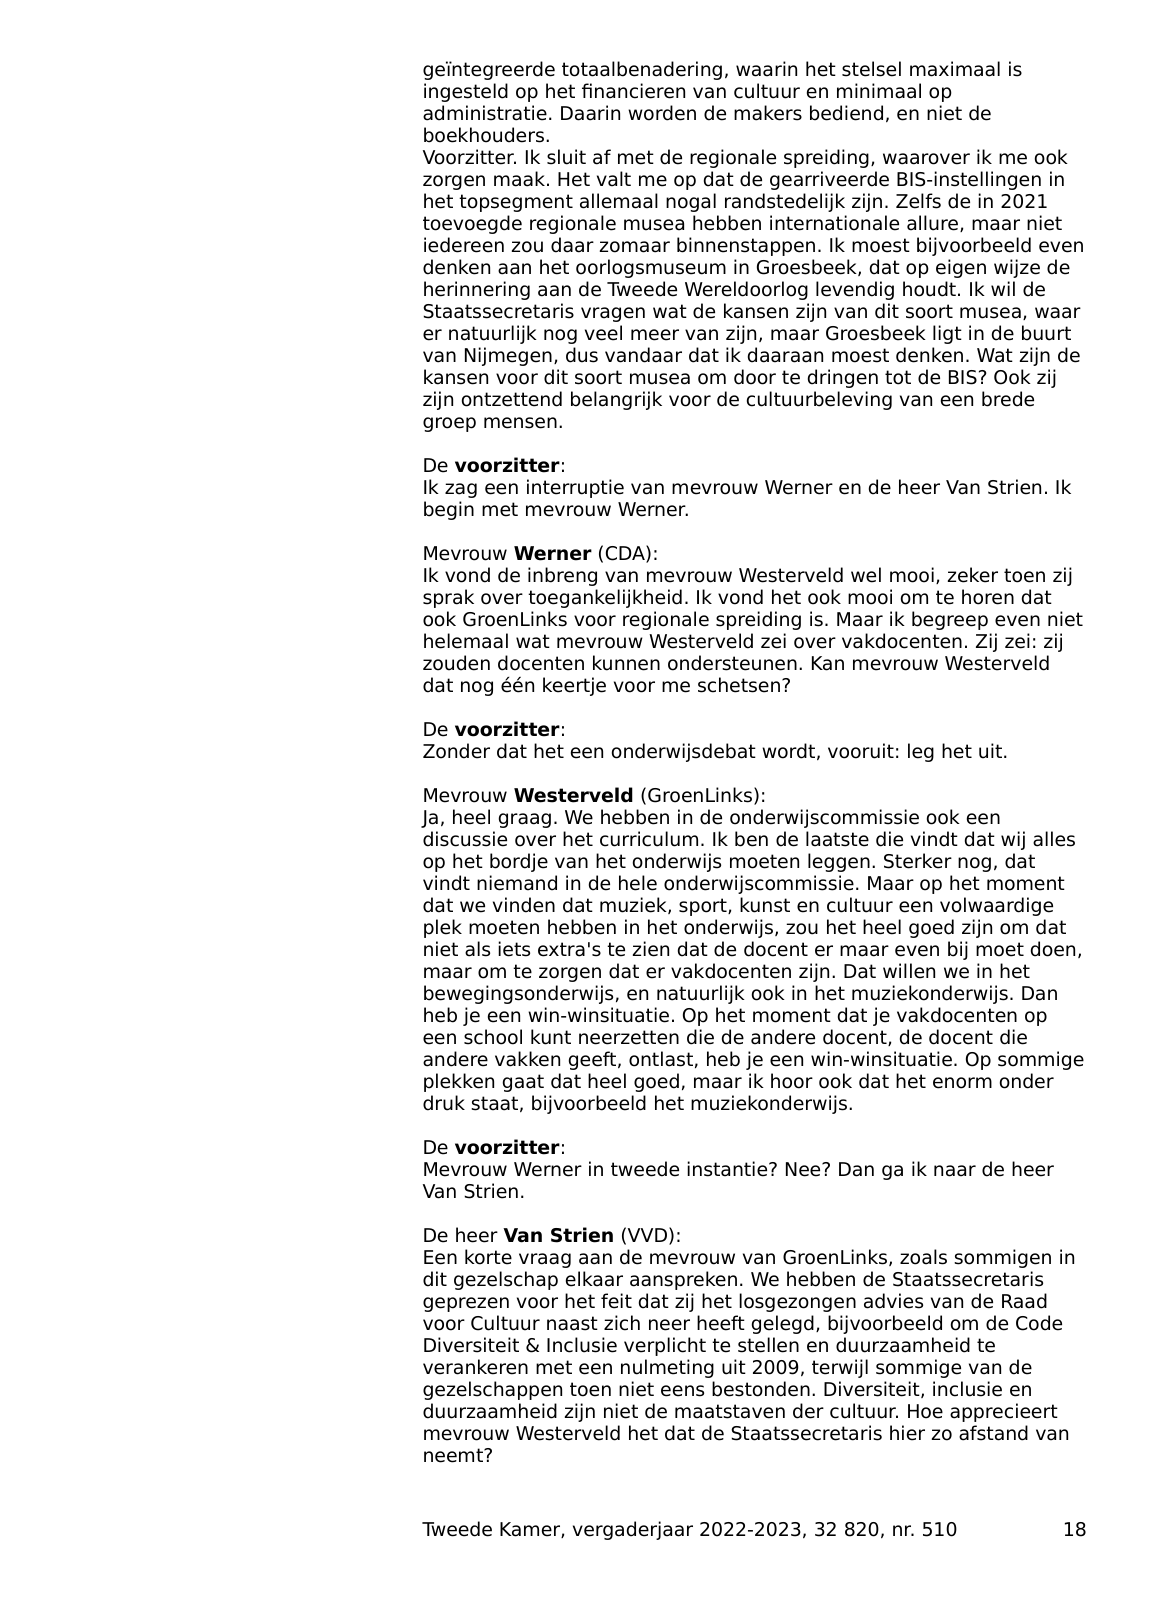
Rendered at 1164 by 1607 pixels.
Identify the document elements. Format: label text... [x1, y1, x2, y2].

text Ik zag een interruptie van mevrouw Werner en de heer Van Strien. Ik begin met mevrouw Werner. [422, 477, 1087, 521]
text Mevrouw Werner in tweede instantie? Nee? Dan ga ik naar de heer Van Strien. [422, 1159, 1087, 1203]
text Een korte vraag aan de mevrouw van GroenLinks, zoals sommigen in dit gezelschap elkaar aanspreken. We hebben de Staatssecretaris geprezen voor het feit dat zij het losgezongen advies van de Raad voor Cultuur naast zich neer heeft gelegd, bijvoorbeeld om de Code Diversiteit & Inclusie verplicht te stellen en duurzaamheid te verankeren met een nulmeting uit 2009, terwijl sommige van de gezelschappen toen niet eens bestonden. Diversiteit, inclusie en duurzaamheid zijn niet de maatstaven der cultuur. Hoe apprecieert mevrouw Westerveld het dat de Staatssecretaris hier zo afstand van neemt? [422, 1247, 1087, 1467]
text Ja, heel graag. We hebben in de onderwijscommissie ook een discussie over het curriculum. Ik ben de laatste die vindt dat wij alles op het bordje van het onderwijs moeten leggen. Sterker nog, dat vindt niemand in de hele onderwijscommissie. Maar op het moment dat we vinden dat muziek, sport, kunst en cultuur een volwaardige plek moeten hebben in het onderwijs, zou het heel goed zijn om dat niet als iets extra's te zien dat de docent er maar even bij moet doen, maar om te zorgen dat er vakdocenten zijn. Dat willen we in het bewegingsonderwijs, en natuurlijk ook in het muziekonderwijs. Dan heb je een win-winsituatie. Op het moment dat je vakdocenten op een school kunt neerzetten die de andere docent, de docent die andere vakken geeft, ontlast, heb je een win-winsituatie. Op sommige plekken gaat dat heel goed, maar ik hoor ook dat het enorm onder druk staat, bijvoorbeeld het muziekonderwijs. [422, 807, 1087, 1115]
text Mevrouw Werner (CDA): [422, 543, 1087, 565]
text Mevrouw Westerveld (GroenLinks): [422, 785, 1087, 807]
text De heer Van Strien (VVD): [422, 1225, 1087, 1247]
text De voorzitter: [422, 455, 1087, 477]
text De voorzitter: [422, 719, 1087, 741]
text Ik vond de inbreng van mevrouw Westerveld wel mooi, zeker toen zij sprak over toegankelijkheid. Ik vond het ook mooi om te horen dat ook GroenLinks voor regionale spreiding is. Maar ik begreep even niet helemaal wat mevrouw Westerveld zei over vakdocenten. Zij zei: zij zouden docenten kunnen ondersteunen. Kan mevrouw Westerveld dat nog één keertje voor me schetsen? [422, 565, 1087, 697]
text geïntegreerde totaalbenadering, waarin het stelsel maximaal is ingesteld op het financieren van cultuur en minimaal op administratie. Daarin worden de makers bediend, en niet de boekhouders. [422, 59, 1087, 147]
text Zonder dat het een onderwijsdebat wordt, vooruit: leg het uit. [422, 741, 1087, 763]
text Voorzitter. Ik sluit af met de regionale spreiding, waarover ik me ook zorgen maak. Het valt me op dat de gearriveerde BIS-instellingen in het topsegment allemaal nogal randstedelijk zijn. Zelfs de in 2021 toevoegde regionale musea hebben internationale allure, maar niet iedereen zou daar zomaar binnenstappen. Ik moest bijvoorbeeld even denken aan het oorlogsmuseum in Groesbeek, dat op eigen wijze de herinnering aan de Tweede Wereldoorlog levendig houdt. Ik wil de Staatssecretaris vragen wat de kansen zijn van dit soort musea, waar er natuurlijk nog veel meer van zijn, maar Groesbeek ligt in de buurt van Nijmegen, dus vandaar dat ik daaraan moest denken. Wat zijn de kansen voor dit soort musea om door te dringen tot de BIS? Ook zij zijn ontzettend belangrijk voor de cultuurbeleving van een brede groep mensen. [422, 147, 1087, 433]
text De voorzitter: [422, 1137, 1087, 1159]
